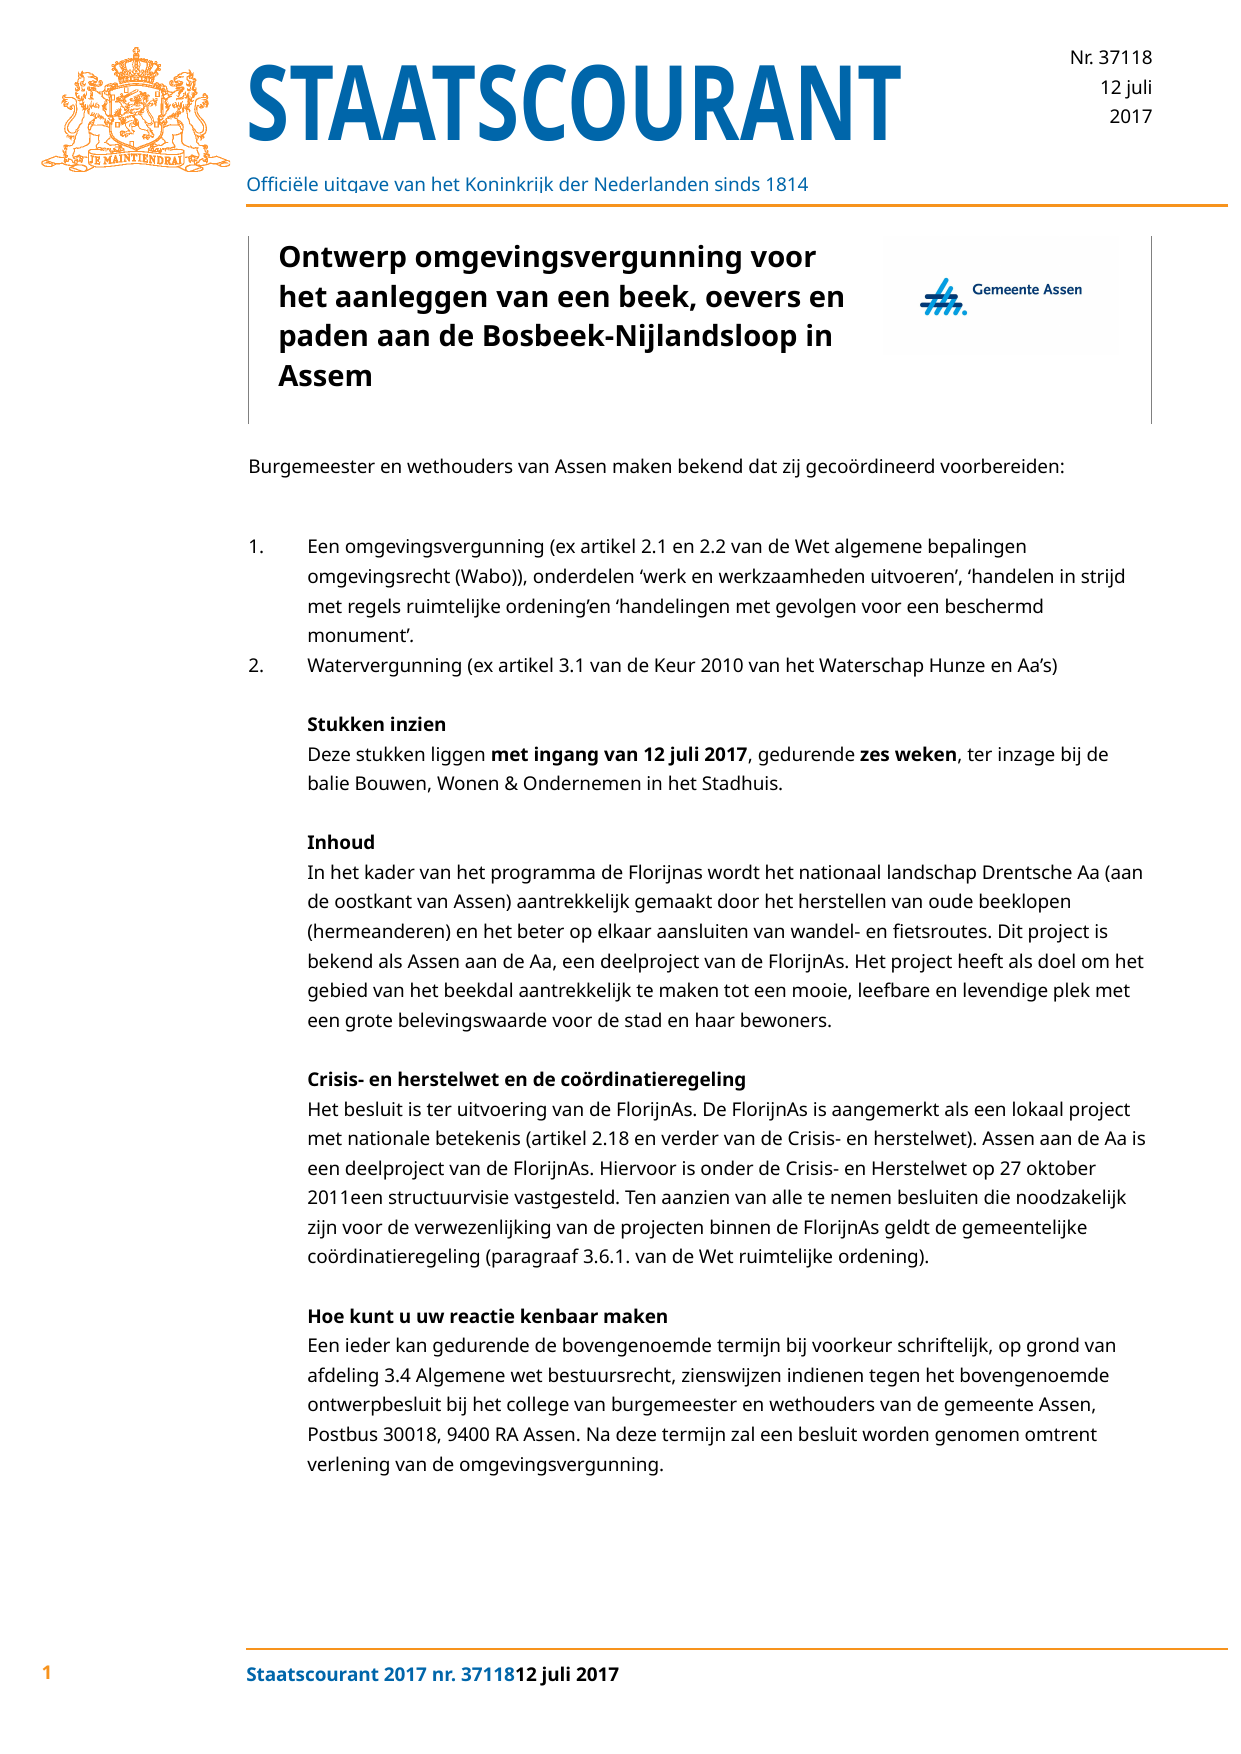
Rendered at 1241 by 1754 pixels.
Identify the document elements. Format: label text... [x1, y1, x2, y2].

picture [41, 47, 231, 172]
picture [882, 236, 1119, 355]
list Een ieder kan gedurende de bovengenoemde termijn bij voorkeur schriftelijk, op grond van afdeling 3.4 Algemene wet bestuursrecht, zienswijzen indienen tegen het bovengenoemde ontwerpbesluit bij het college van burgemeester en wethouders van de gemeente Assen, Postbus 30018, 9400 RA Assen. Na deze termijn zal een besluit worden genomen omtrent verlening van de omgevingsvergunning. [248, 1332, 1152, 1476]
list Het besluit is ter uitvoering van de FlorijnAs. De FlorijnAs is aangemerkt als een lokaal project met nationale betekenis (artikel 2.18 en verder van de Crisis- en herstelwet). Assen aan de Aa is een deelproject van de FlorijnAs. Hiervoor is onder de Crisis- en Herstelwet op 27 oktober 2011een structuurvisie vastgesteld. Ten aanzien van alle te nemen besluiten die noodzakelijk zijn voor de verwezenlijking van de projecten binnen de FlorijnAs geldt de gemeentelijke coördinatieregeling (paragraaf 3.6.1. van de Wet ruimtelijke ordening). [248, 1096, 1152, 1269]
list Stukken inzien [248, 711, 1152, 737]
list Een omgevingsvergunning (ex artikel 2.1 en 2.2 van de Wet algemene bepalingen omgevingsrecht (Wabo)), onderdelen ‘werk en werkzaamheden uitvoeren’, ‘handelen in strijd met regels ruimtelijke ordening’en ‘handelingen met gevolgen voor een beschermd monument’. [248, 534, 1152, 648]
list Crisis- en herstelwet en de coördinatieregeling [248, 1066, 1152, 1092]
list Inhoud [248, 829, 1152, 855]
list Deze stukken liggen met ingang van 12 juli 2017, gedurende zes weken, ter inzage bij de balie Bouwen, Wonen & Ondernemen in het Stadhuis. [248, 741, 1152, 796]
table_header Ontwerp omgevingsvergunning voor het aanleggen van een beek, oevers en paden aan de Bosbeek-Nijlandsloop in Assem [249, 236, 850, 424]
list Watervergunning (ex artikel 3.1 van de Keur 2010 van het Waterschap Hunze en Aa’s) [248, 652, 1152, 678]
table_header [850, 236, 1151, 424]
list In het kader van het programma de Florijnas wordt het nationaal landschap Drentsche Aa (aan de oostkant van Assen) aantrekkelijk gemaakt door het herstellen van oude beeklopen (hermeanderen) en het beter op elkaar aansluiten van wandel- en fietsroutes. Dit project is bekend als Assen aan de Aa, een deelproject van de FlorijnAs. Het project heeft als doel om het gebied van het beekdal aantrekkelijk te maken tot een mooie, leefbare en levendige plek met een grote belevingswaarde voor de stad en haar bewoners. [248, 859, 1152, 1033]
list Hoe kunt u uw reactie kenbaar maken [248, 1303, 1152, 1328]
text Burgemeester en wethouders van Assen maken bekend dat zij gecoördineerd voorbereiden: [248, 454, 1152, 479]
